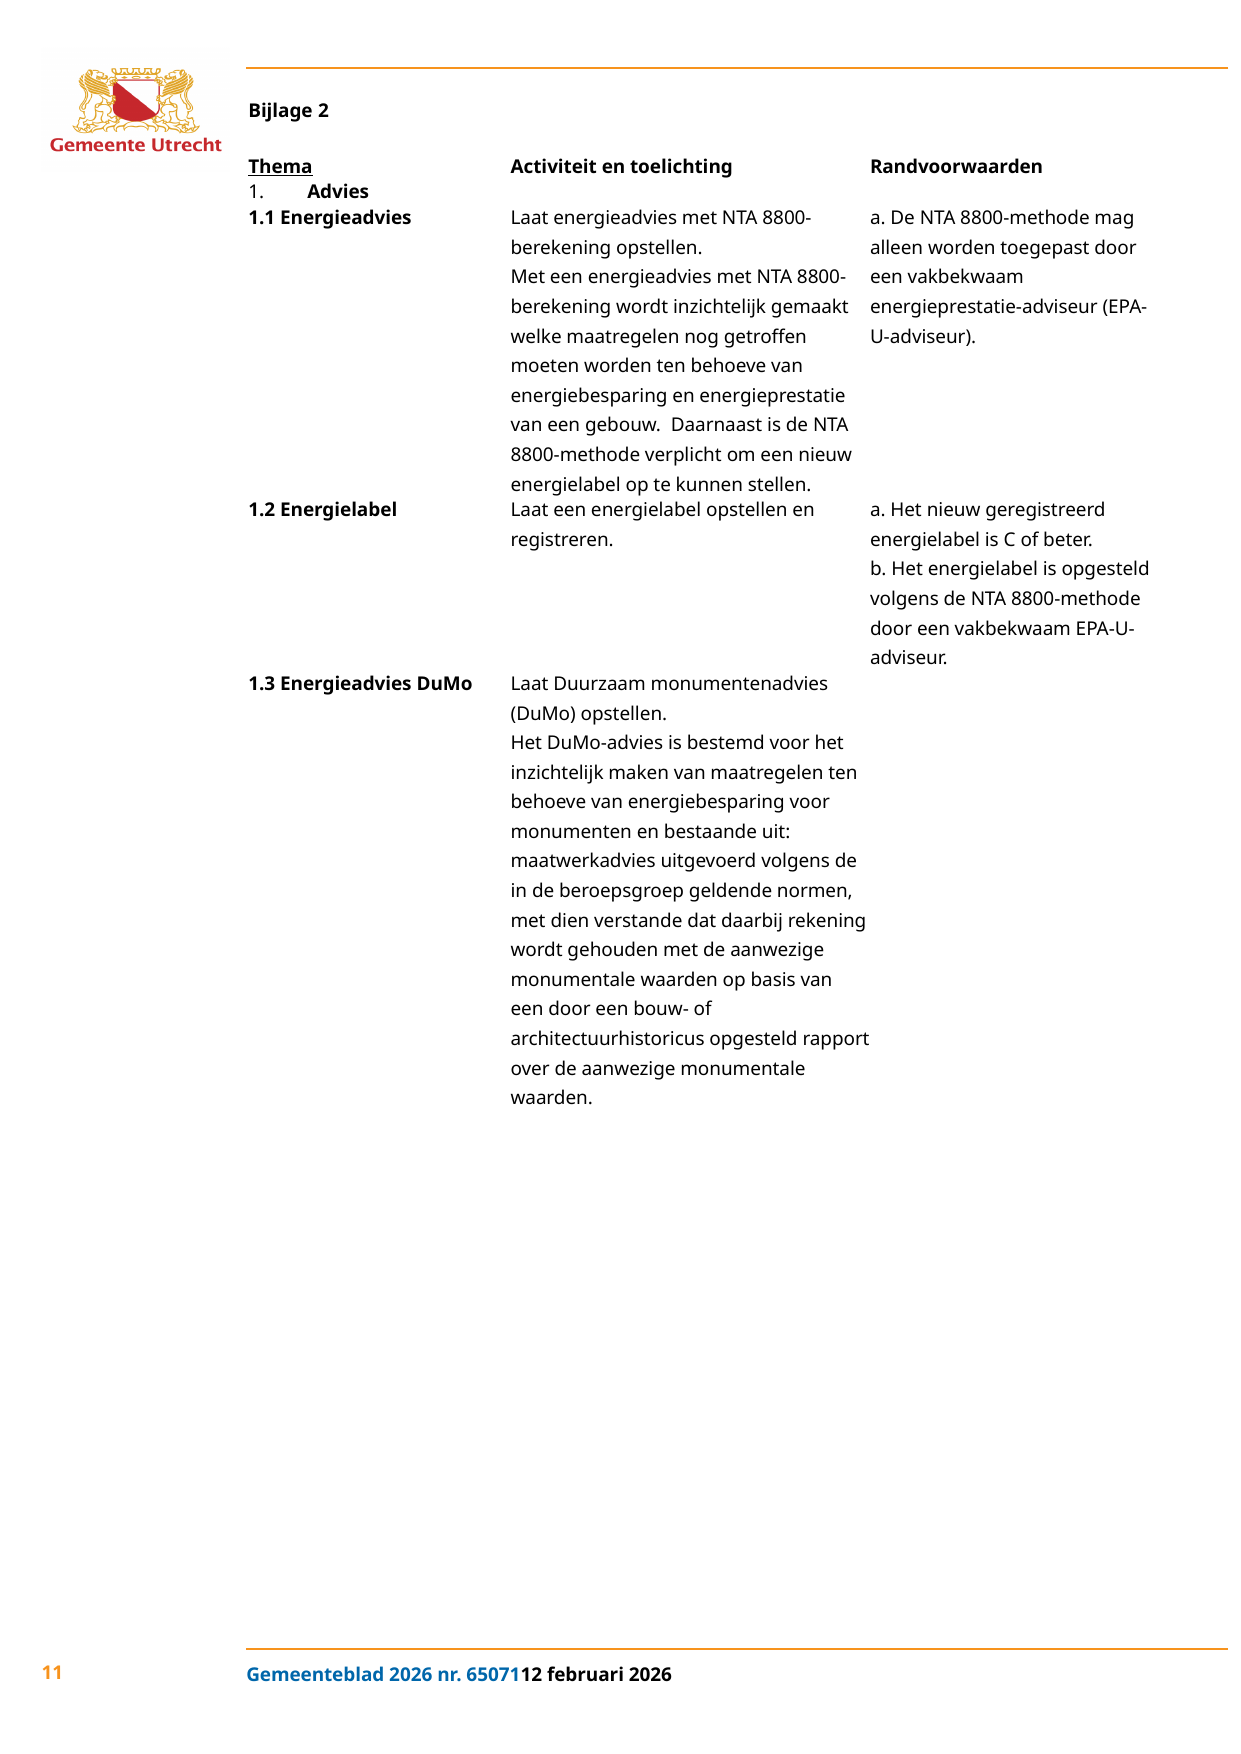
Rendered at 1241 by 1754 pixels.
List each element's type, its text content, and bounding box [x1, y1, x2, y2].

table_cell Laat energieadvies met NTA 8800-berekening opstellen. Met een energieadvies met NTA 8800-berekening wordt inzichtelijk gemaakt welke maatregelen nog getroffen moeten worden ten behoeve van energiebesparing en energieprestatie van een gebouw. Daarnaast is de NTA 8800-methode verplicht om een nieuw energielabel op te kunnen stellen. [510, 205, 870, 496]
table_cell 1.3 Energieadvies DuMo [248, 670, 510, 1110]
table_cell [870, 670, 1152, 1110]
table_header Activiteit en toelichting [510, 153, 870, 179]
table_cell 1.1 Energieadvies [248, 205, 510, 496]
table_cell Advies [248, 179, 1152, 204]
text Bijlage 2 [248, 95, 1152, 123]
table_cell a. Het nieuw geregistreerd energielabel is C of beter. b. Het energielabel is opgesteld volgens de NTA 8800-methode door een vakbekwaam EPA-U-adviseur. [870, 496, 1152, 670]
table_cell Laat Duurzaam monumentenadvies (DuMo) opstellen. Het DuMo-advies is bestemd voor het inzichtelijk maken van maatregelen ten behoeve van energiebesparing voor monumenten en bestaande uit: maatwerkadvies uitgevoerd volgens de in de beroepsgroep geldende normen, met dien verstande dat daarbij rekening wordt gehouden met de aanwezige monumentale waarden op basis van een door een bouw- of architectuurhistoricus opgesteld rapport over de aanwezige monumentale waarden. [510, 670, 870, 1110]
table_header Thema [248, 153, 510, 179]
picture [41, 47, 231, 172]
table_cell Laat een energielabel opstellen en registreren. [510, 496, 870, 670]
table_header Randvoorwaarden [870, 153, 1152, 179]
table_cell a. De NTA 8800-methode mag alleen worden toegepast door een vakbekwaam energieprestatie-adviseur (EPA-U-adviseur). [870, 205, 1152, 496]
table_cell 1.2 Energielabel [248, 496, 510, 670]
